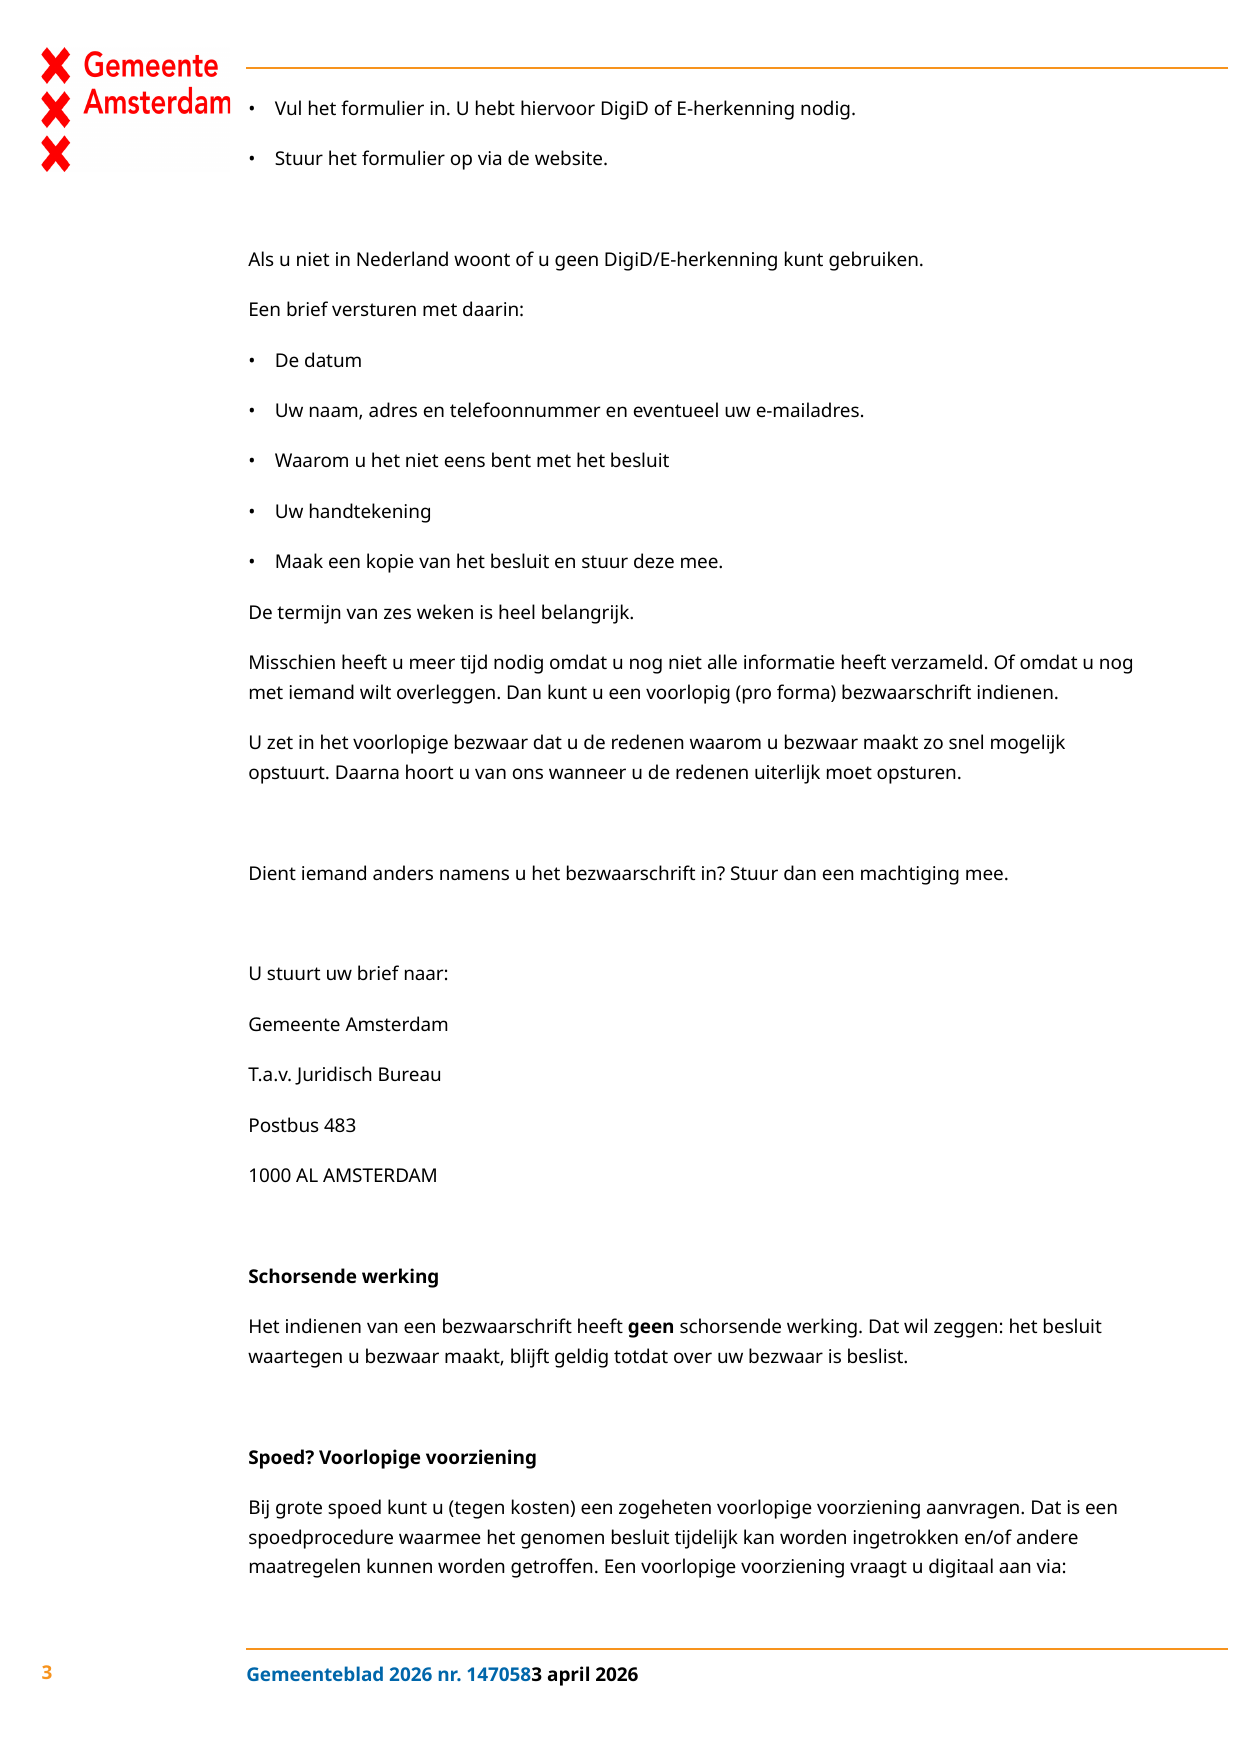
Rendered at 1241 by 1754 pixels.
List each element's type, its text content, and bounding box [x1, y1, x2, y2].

picture [41, 47, 231, 172]
text Dient iemand anders namens u het bezwaarschrift in? Stuur dan een machtiging mee. [248, 860, 1152, 886]
text Een brief versturen met daarin: [248, 296, 1152, 322]
text • Vul het formulier in. U hebt hiervoor DigiD of E-herkenning nodig. [248, 95, 1152, 121]
text • Waarom u het niet eens bent met het besluit [248, 448, 1152, 473]
text Bij grote spoed kunt u (tegen kosten) een zogeheten voorlopige voorziening aanvragen. Dat is een spoedprocedure waarmee het genomen besluit tijdelijk kan worden ingetrokken en/of andere maatregelen kunnen worden getroffen. Een voorlopige voorziening vraagt u digitaal aan via: [248, 1494, 1152, 1579]
text U zet in het voorlopige bezwaar dat u de redenen waarom u bezwaar maakt zo snel mogelijk opstuurt. Daarna hoort u van ons wanneer u de redenen uiterlijk moet opsturen. [248, 729, 1152, 785]
text Gemeente Amsterdam [248, 1011, 1152, 1037]
text 1000 AL AMSTERDAM [248, 1162, 1152, 1188]
text Spoed? Voorlopige voorziening [248, 1444, 1152, 1470]
text • De datum [248, 347, 1152, 373]
text Misschien heeft u meer tijd nodig omdat u nog niet alle informatie heeft verzameld. Of omdat u nog met iemand wilt overleggen. Dan kunt u een voorlopig (pro forma) bezwaarschrift indienen. [248, 649, 1152, 705]
text U stuurt uw brief naar: [248, 961, 1152, 986]
text Het indienen van een bezwaarschrift heeft geen schorsende werking. Dat wil zeggen: het besluit waartegen u bezwaar maakt, blijft geldig totdat over uw bezwaar is beslist. [248, 1313, 1152, 1369]
text • Maak een kopie van het besluit en stuur deze mee. [248, 548, 1152, 574]
text Postbus 483 [248, 1112, 1152, 1138]
text De termijn van zes weken is heel belangrijk. [248, 599, 1152, 625]
text • Uw naam, adres en telefoonnummer en eventueel uw e-mailadres. [248, 397, 1152, 423]
text Schorsende werking [248, 1263, 1152, 1289]
text • Uw handtekening [248, 498, 1152, 524]
text T.a.v. Juridisch Bureau [248, 1061, 1152, 1087]
text • Stuur het formulier op via de website. [248, 145, 1152, 171]
text Als u niet in Nederland woont of u geen DigiD/E-herkenning kunt gebruiken. [248, 246, 1152, 272]
